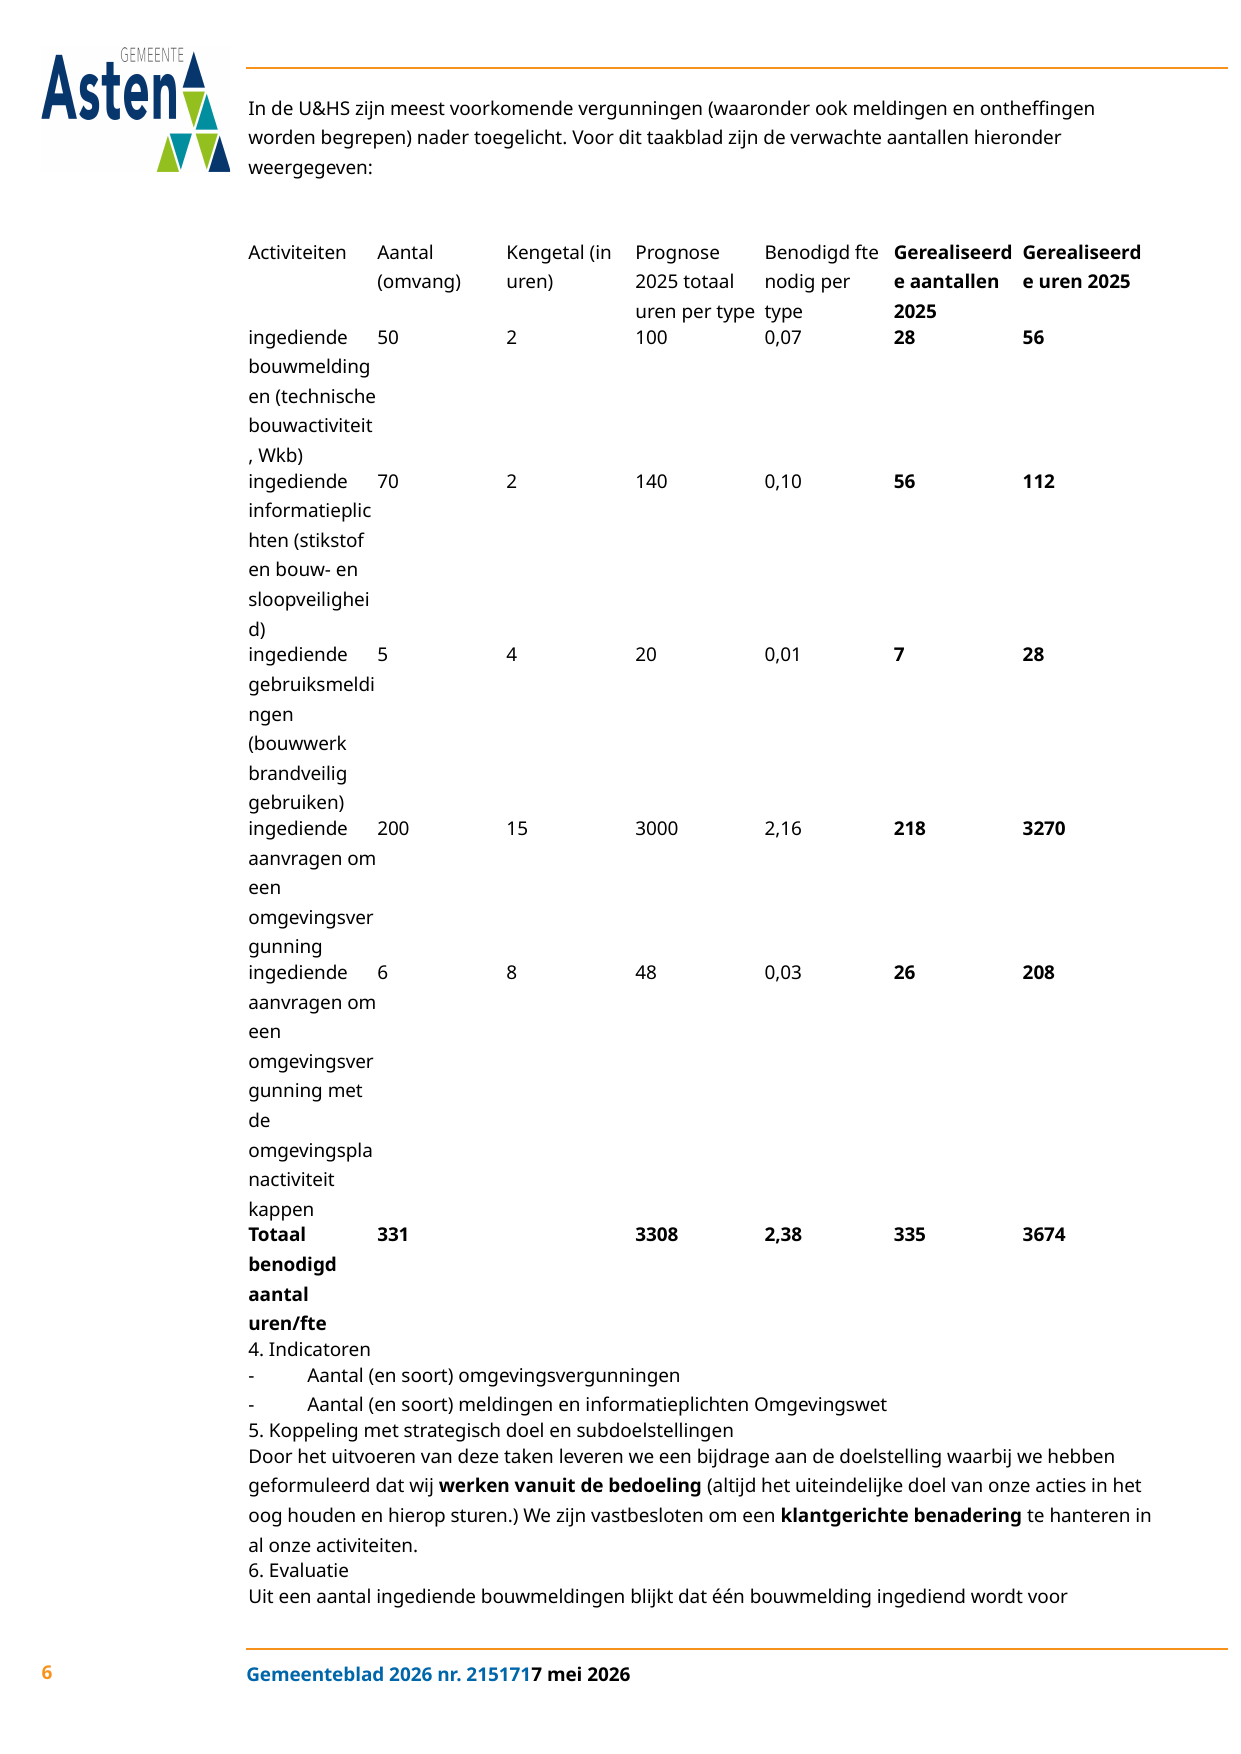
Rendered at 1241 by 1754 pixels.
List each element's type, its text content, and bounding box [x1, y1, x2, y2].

table_cell ingediende gebruiksmeldingen (bouwwerk brandveilig gebruiken) [248, 642, 377, 815]
table_cell 0,07 [764, 324, 893, 468]
table_cell 208 [1023, 959, 1152, 1222]
table_cell Uit een aantal ingediende bouwmeldingen blijkt dat één bouwmelding ingediend wordt voor [248, 1583, 1152, 1609]
table_cell 15 [506, 815, 635, 959]
table_cell 3270 [1023, 815, 1152, 959]
table_cell 28 [894, 324, 1022, 468]
table_cell ingediende informatieplichten (stikstof en bouw- en sloopveiligheid) [248, 468, 377, 642]
table_cell 335 [894, 1222, 1022, 1336]
table_cell In de U&HS zijn meest voorkomende vergunningen (waaronder ook meldingen en ontheffingen worden begrepen) nader toegelicht. Voor dit taakblad zijn de verwachte aantallen hieronder weergegeven: [248, 95, 1152, 1336]
table_cell ingediende bouwmeldingen (technische bouwactiviteit, Wkb) [248, 324, 377, 468]
table_cell 2 [506, 324, 635, 468]
table_cell 26 [894, 959, 1022, 1222]
table_cell 50 [377, 324, 506, 468]
table_cell 140 [635, 468, 764, 642]
table_cell 2 [506, 468, 635, 642]
table_cell 6 [377, 959, 506, 1222]
table_cell 48 [635, 959, 764, 1222]
table_cell 2,16 [764, 815, 893, 959]
table_cell 56 [1023, 324, 1152, 468]
table_cell 0,01 [764, 642, 893, 815]
table_cell 6. Evaluatie [248, 1558, 1152, 1583]
table_header Benodigd fte nodig per type [764, 239, 893, 324]
table_cell 2,38 [764, 1222, 893, 1336]
table_cell ingediende aanvragen om een omgevingsvergunning met de omgevingsplanactiviteit kappen [248, 959, 377, 1222]
table_cell Door het uitvoeren van deze taken leveren we een bijdrage aan de doelstelling waarbij we hebben geformuleerd dat wij werken vanuit de bedoeling (altijd het uiteindelijke doel van onze acties in het oog houden en hierop sturen.) We zijn vastbesloten om een klantgerichte benadering te hanteren in al onze activiteiten. [248, 1443, 1152, 1557]
table_cell 8 [506, 959, 635, 1222]
picture [41, 47, 231, 172]
table_cell 112 [1023, 468, 1152, 642]
table_cell 3000 [635, 815, 764, 959]
table_header Activiteiten [248, 239, 377, 324]
table_cell 0,10 [764, 468, 893, 642]
table_header Prognose 2025 totaal uren per type [635, 239, 764, 324]
table_cell 218 [894, 815, 1022, 959]
table_cell ingediende aanvragen om een omgevingsvergunning [248, 815, 377, 959]
table_cell 3674 [1023, 1222, 1152, 1336]
table_cell 0,03 [764, 959, 893, 1222]
table_cell 200 [377, 815, 506, 959]
table_cell 20 [635, 642, 764, 815]
table_cell 4 [506, 642, 635, 815]
table_cell 5 [377, 642, 506, 815]
table_header Gerealiseerde uren 2025 [1023, 239, 1152, 324]
table_cell Totaal benodigd aantal uren/fte [248, 1222, 377, 1336]
table_cell 56 [894, 468, 1022, 642]
table_cell 7 [894, 642, 1022, 815]
table_cell Aantal (en soort) omgevingsvergunningen Aantal (en soort) meldingen en informatieplichten Omgevingswet [248, 1362, 1152, 1417]
table_cell 70 [377, 468, 506, 642]
table_cell 28 [1023, 642, 1152, 815]
table_cell 4. Indicatoren [248, 1336, 1152, 1362]
table_cell 3308 [635, 1222, 764, 1336]
table_cell [506, 1222, 635, 1336]
table_header Gerealiseerde aantallen 2025 [894, 239, 1022, 324]
table_cell 5. Koppeling met strategisch doel en subdoelstellingen [248, 1417, 1152, 1443]
table_header Kengetal (in uren) [506, 239, 635, 324]
table_cell 331 [377, 1222, 506, 1336]
table_header Aantal (omvang) [377, 239, 506, 324]
table_cell 100 [635, 324, 764, 468]
